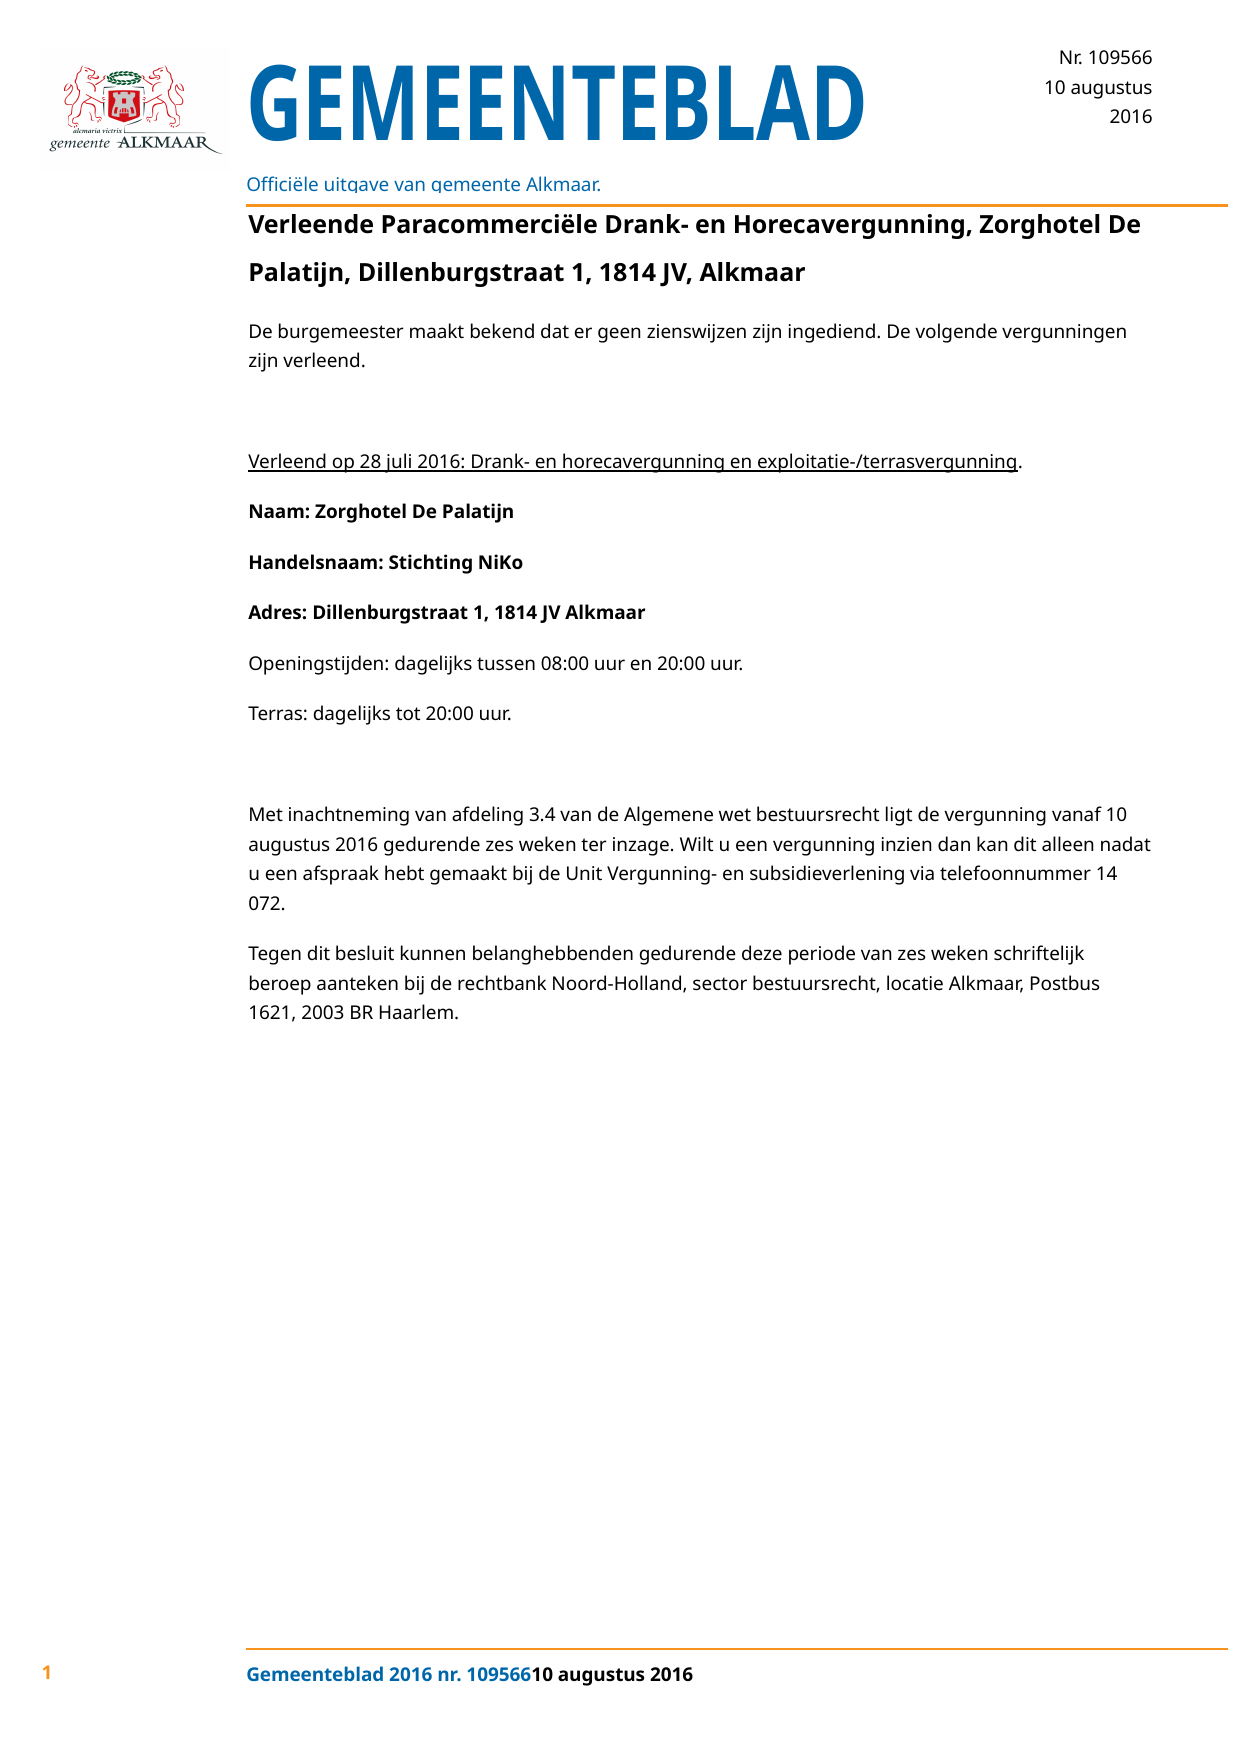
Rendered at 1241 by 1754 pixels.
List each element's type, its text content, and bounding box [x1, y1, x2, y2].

text Tegen dit besluit kunnen belanghebbenden gedurende deze periode van zes weken schriftelijk beroep aanteken bij de rechtbank Noord-Holland, sector bestuursrecht, locatie Alkmaar, Postbus 1621, 2003 BR Haarlem. [248, 940, 1152, 1025]
picture [41, 47, 231, 172]
text De burgemeester maakt bekend dat er geen zienswijzen zijn ingediend. De volgende vergunningen zijn verleend. [248, 318, 1152, 373]
text Verleende Paracommerciële Drank- en Horecavergunning, Zorghotel De Palatijn, Dillenburgstraat 1, 1814 JV, Alkmaar [248, 207, 1152, 288]
text Naam: Zorghotel De Palatijn [248, 499, 1152, 524]
text Terras: dagelijks tot 20:00 uur. [248, 700, 1152, 726]
text Adres: Dillenburgstraat 1, 1814 JV Alkmaar [248, 599, 1152, 625]
text Verleend op 28 juli 2016: Drank- en horecavergunning en exploitatie-/terrasvergunning. [248, 448, 1152, 474]
text Met inachtneming van afdeling 3.4 van de Algemene wet bestuursrecht ligt de vergunning vanaf 10 augustus 2016 gedurende zes weken ter inzage. Wilt u een vergunning inzien dan kan dit alleen nadat u een afspraak hebt gemaakt bij de Unit Vergunning- en subsidieverlening via telefoonnummer 14 072. [248, 801, 1152, 916]
text Handelsnaam: Stichting NiKo [248, 549, 1152, 575]
text Openingstijden: dagelijks tussen 08:00 uur en 20:00 uur. [248, 650, 1152, 676]
